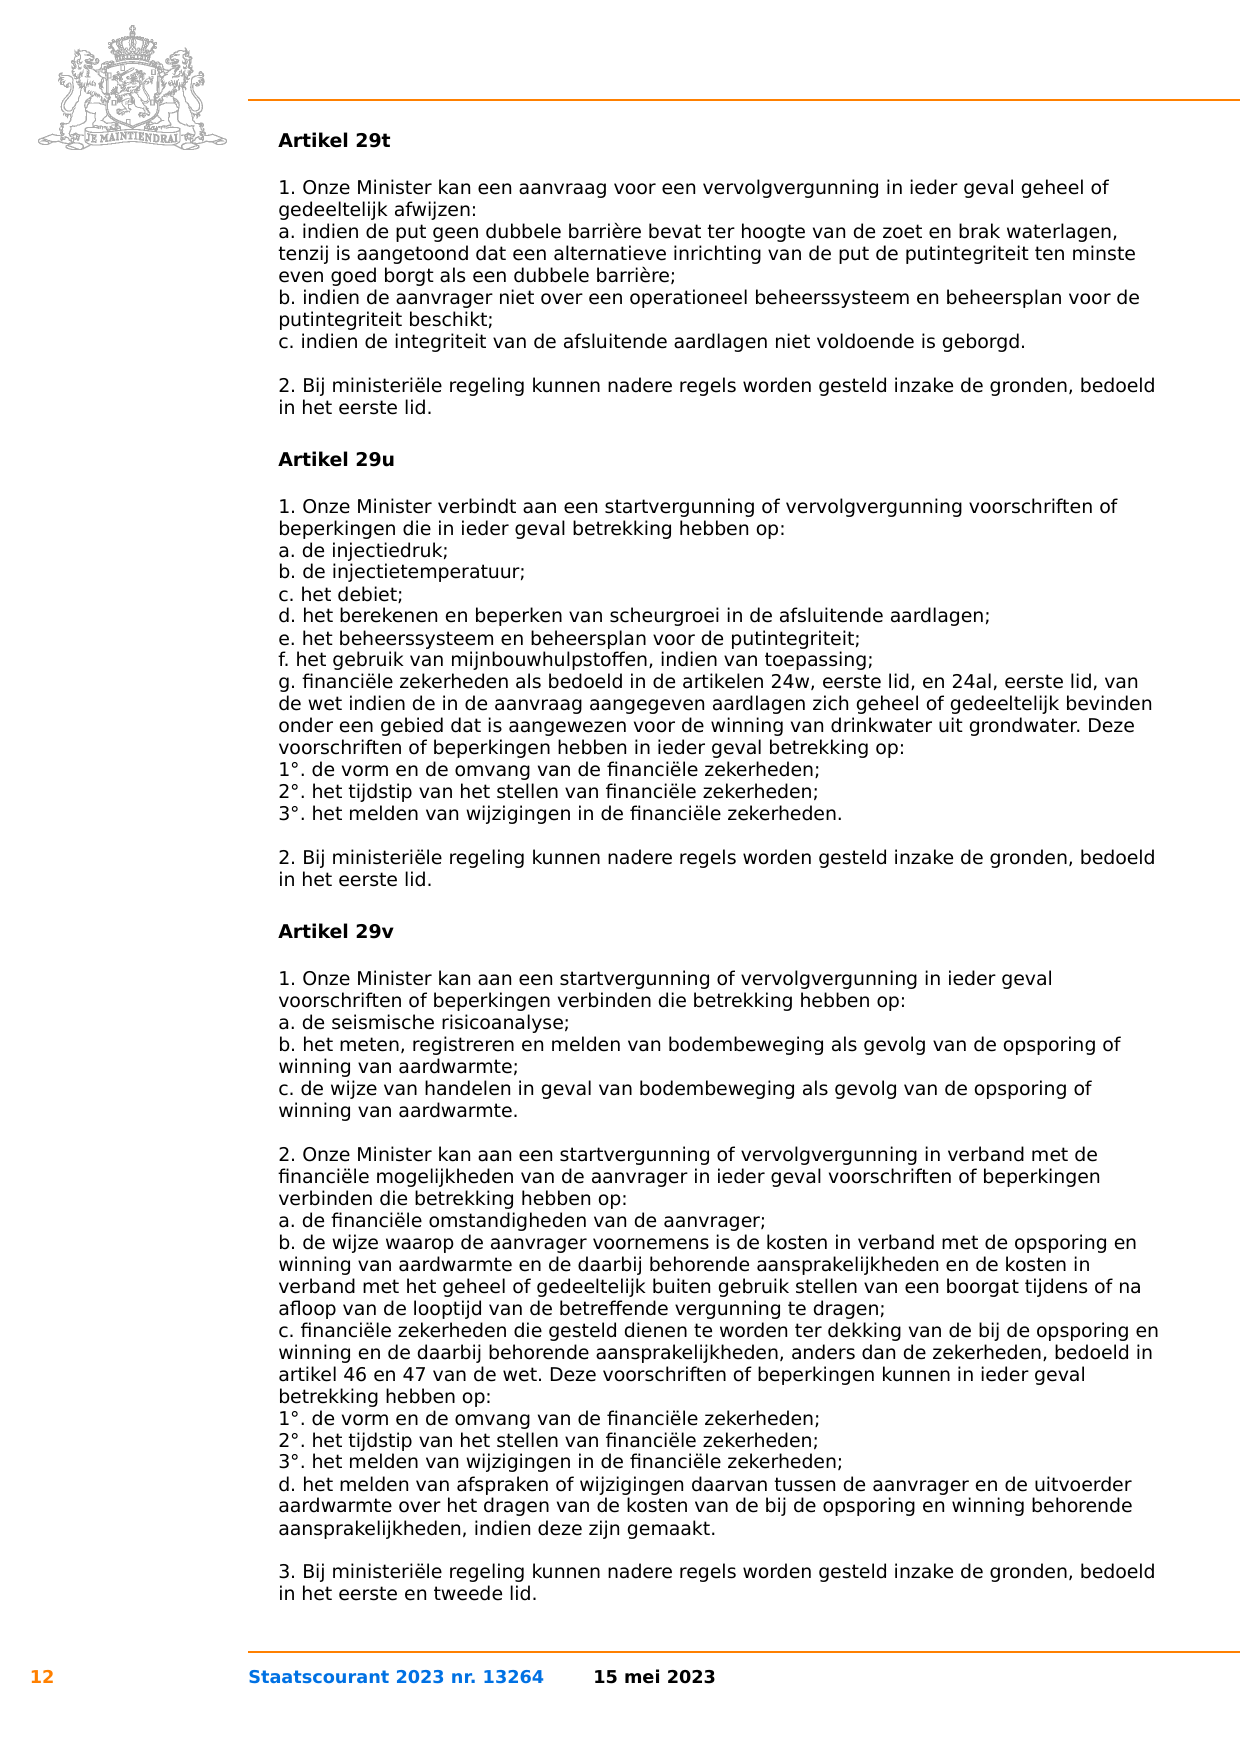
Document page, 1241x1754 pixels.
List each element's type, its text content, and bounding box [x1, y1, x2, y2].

text c. de wijze van handelen in geval van bodembeweging als gevolg van de opsporing of winning van aardwarmte. [278, 1078, 1163, 1122]
text 1°. de vorm en de omvang van de financiële zekerheden; [278, 1407, 1163, 1429]
text b. de wijze waarop de aanvrager voornemens is de kosten in verband met de opsporing en winning van aardwarmte en de daarbij behorende aansprakelijkheden en de kosten in verband met het geheel of gedeeltelijk buiten gebruik stellen van een boorgat tijdens of na afloop van de looptijd van de betreffende vergunning te dragen; [278, 1232, 1163, 1319]
text c. het debiet; [278, 583, 1163, 605]
subtitle Artikel 29u [278, 448, 1163, 471]
text e. het beheerssysteem en beheersplan voor de putintegriteit; [278, 627, 1163, 649]
text d. het melden van afspraken of wijzigingen daarvan tussen de aanvrager en de uitvoerder aardwarmte over het dragen van de kosten van de bij de opsporing en winning behorende aansprakelijkheden, indien deze zijn gemaakt. [278, 1473, 1163, 1539]
text 1. Onze Minister verbindt aan een startvergunning of vervolgvergunning voorschriften of beperkingen die in ieder geval betrekking hebben op: [278, 496, 1163, 539]
text 3. Bij ministeriële regeling kunnen nadere regels worden gesteld inzake de gronden, bedoeld in het eerste en tweede lid. [278, 1561, 1163, 1605]
text 2. Bij ministeriële regeling kunnen nadere regels worden gesteld inzake de gronden, bedoeld in het eerste lid. [278, 847, 1163, 891]
text 3°. het melden van wijzigingen in de financiële zekerheden. [278, 803, 1163, 825]
text 1°. de vorm en de omvang van de financiële zekerheden; [278, 759, 1163, 781]
text c. indien de integriteit van de afsluitende aardlagen niet voldoende is geborgd. [278, 331, 1163, 353]
text 3°. het melden van wijzigingen in de financiële zekerheden; [278, 1451, 1163, 1473]
picture [38, 25, 227, 150]
text b. het meten, registreren en melden van bodembeweging als gevolg van de opsporing of winning van aardwarmte; [278, 1034, 1163, 1078]
text 2. Bij ministeriële regeling kunnen nadere regels worden gesteld inzake de gronden, bedoeld in het eerste lid. [278, 374, 1163, 418]
text b. de injectietemperatuur; [278, 561, 1163, 583]
text a. de financiële omstandigheden van de aanvrager; [278, 1210, 1163, 1232]
text c. financiële zekerheden die gesteld dienen te worden ter dekking van de bij de opsporing en winning en de daarbij behorende aansprakelijkheden, anders dan de zekerheden, bedoeld in artikel 46 en 47 van de wet. Deze voorschriften of beperkingen kunnen in ieder geval betrekking hebben op: [278, 1319, 1163, 1407]
text f. het gebruik van mijnbouwhulpstoffen, indien van toepassing; [278, 649, 1163, 671]
text a. de injectiedruk; [278, 539, 1163, 561]
text a. de seismische risicoanalyse; [278, 1012, 1163, 1034]
text 2°. het tijdstip van het stellen van financiële zekerheden; [278, 1429, 1163, 1451]
text 2. Onze Minister kan aan een startvergunning of vervolgvergunning in verband met de financiële mogelijkheden van de aanvrager in ieder geval voorschriften of beperkingen verbinden die betrekking hebben op: [278, 1144, 1163, 1210]
text d. het berekenen en beperken van scheurgroei in de afsluitende aardlagen; [278, 605, 1163, 627]
text 2°. het tijdstip van het stellen van financiële zekerheden; [278, 781, 1163, 803]
text g. financiële zekerheden als bedoeld in de artikelen 24w, eerste lid, en 24al, eerste lid, van de wet indien de in de aanvraag aangegeven aardlagen zich geheel of gedeeltelijk bevinden onder een gebied dat is aangewezen voor de winning van drinkwater uit grondwater. Deze voorschriften of beperkingen hebben in ieder geval betrekking op: [278, 671, 1163, 759]
text 1. Onze Minister kan een aanvraag voor een vervolgvergunning in ieder geval geheel of gedeeltelijk afwijzen: [278, 177, 1163, 221]
text a. indien de put geen dubbele barrière bevat ter hoogte van de zoet en brak waterlagen, tenzij is aangetoond dat een alternatieve inrichting van de put de putintegriteit ten minste even goed borgt als een dubbele barrière; [278, 221, 1163, 287]
subtitle Artikel 29v [278, 921, 1163, 943]
text b. indien de aanvrager niet over een operationeel beheerssysteem en beheersplan voor de putintegriteit beschikt; [278, 287, 1163, 331]
text 1. Onze Minister kan aan een startvergunning of vervolgvergunning in ieder geval voorschriften of beperkingen verbinden die betrekking hebben op: [278, 968, 1163, 1012]
subtitle Artikel 29t [278, 130, 1163, 152]
